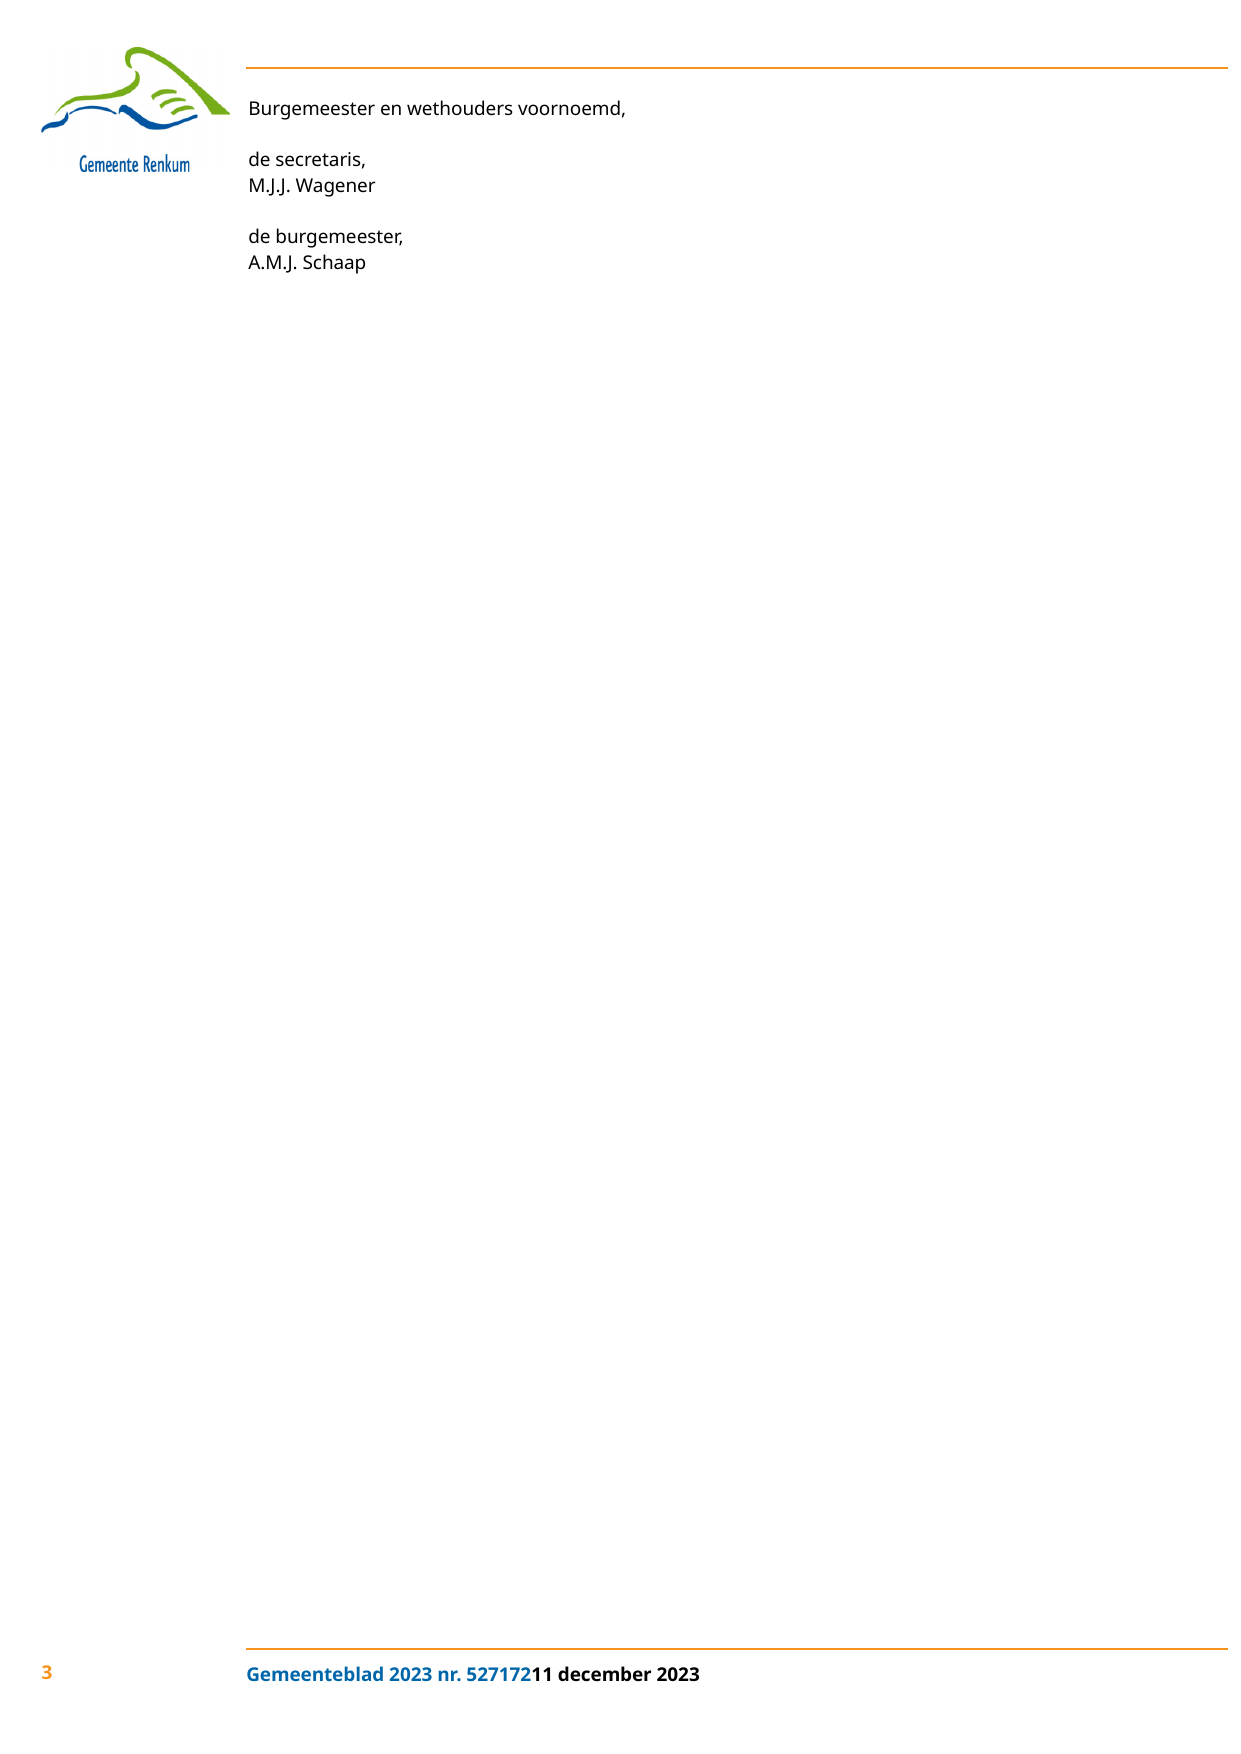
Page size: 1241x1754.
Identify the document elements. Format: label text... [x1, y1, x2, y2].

picture [41, 47, 231, 172]
text de secretaris, [248, 146, 1152, 172]
text A.M.J. Schaap [248, 249, 1152, 275]
text M.J.J. Wagener [248, 172, 1152, 198]
text de burgemeester, [248, 223, 1152, 249]
text Burgemeester en wethouders voornoemd, [248, 95, 1152, 121]
